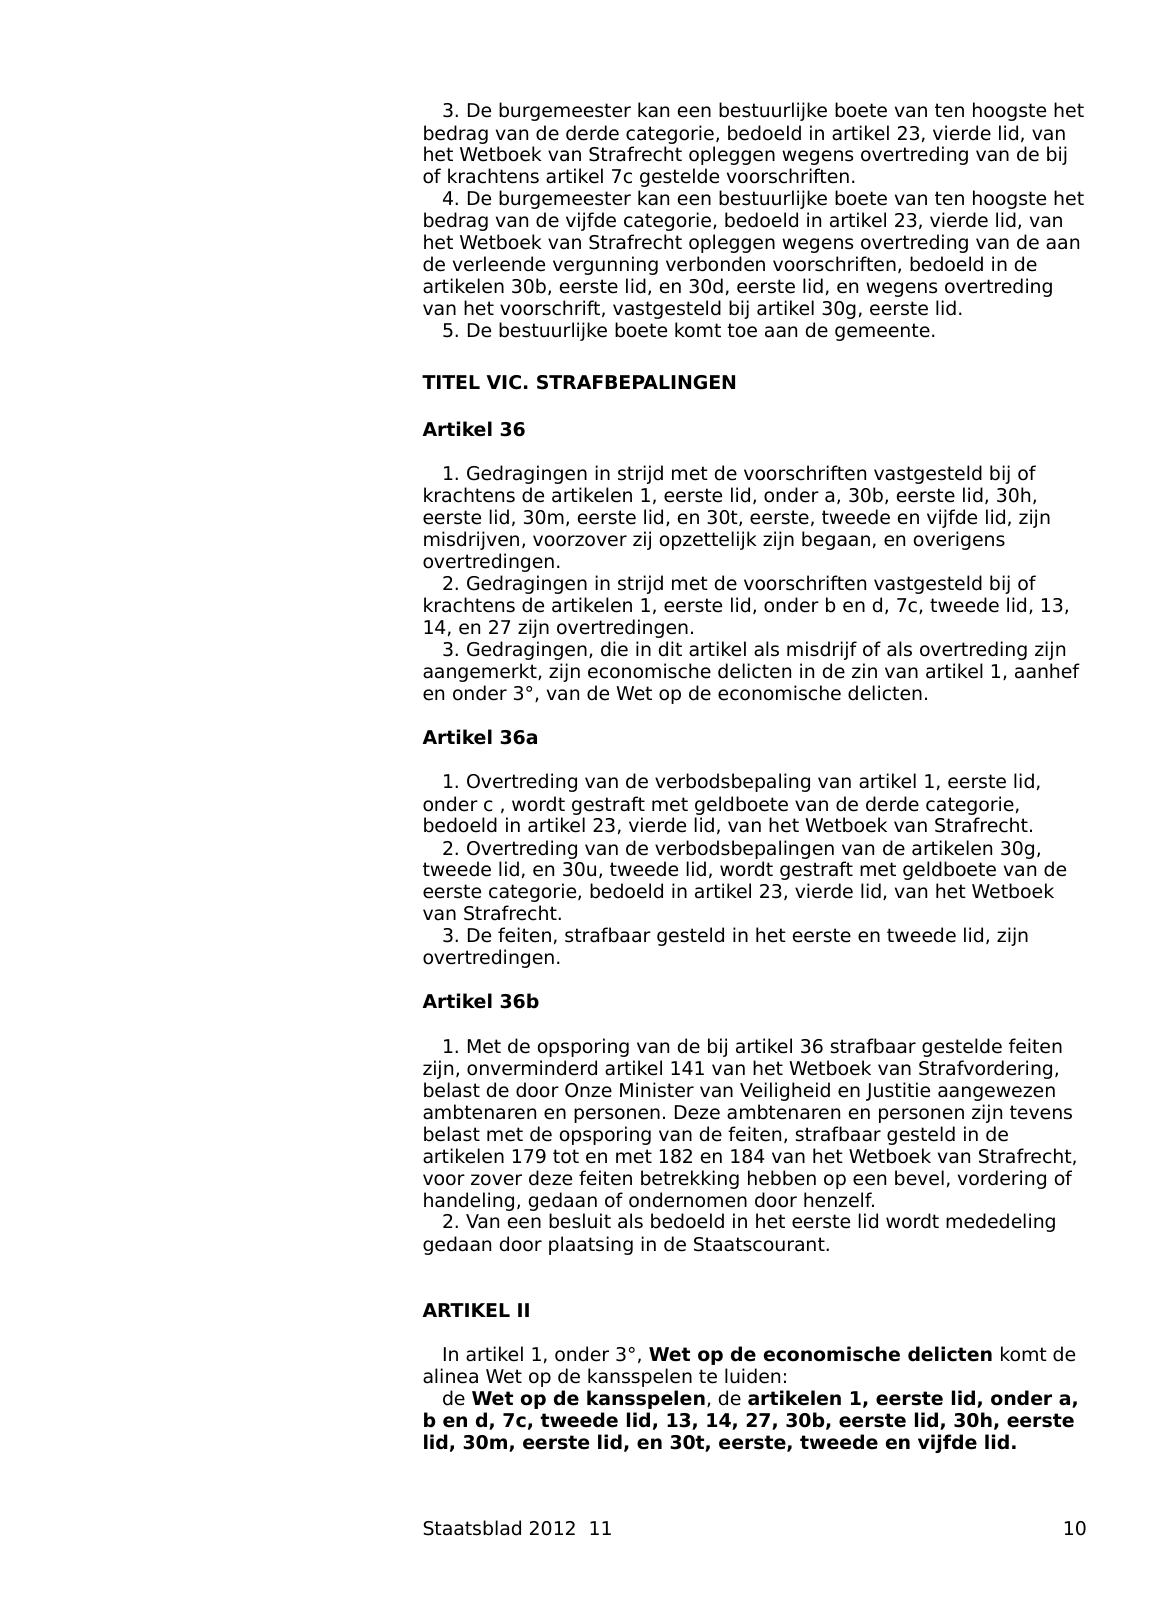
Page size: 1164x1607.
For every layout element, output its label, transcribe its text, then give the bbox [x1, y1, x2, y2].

text 5. De bestuurlijke boete komt toe aan de gemeente. [422, 320, 1087, 342]
text 1. Gedragingen in strijd met de voorschriften vastgesteld bij of krachtens de artikelen 1, eerste lid, onder a, 30b, eerste lid, 30h, eerste lid, 30m, eerste lid, en 30t, eerste, tweede en vijfde lid, zijn misdrijven, voorzover zij opzettelijk zijn begaan, en overigens overtredingen. [422, 463, 1087, 573]
text 3. De feiten, strafbaar gesteld in het eerste en tweede lid, zijn overtredingen. [422, 925, 1087, 969]
subtitle ARTIKEL II [422, 1300, 1087, 1322]
subtitle TITEL VIC. STRAFBEPALINGEN [422, 372, 1087, 394]
subtitle Artikel 36b [422, 991, 1087, 1013]
text In artikel 1, onder 3°, Wet op de economische delicten komt de alinea Wet op de kansspelen te luiden: [422, 1344, 1087, 1388]
text 2. Overtreding van de verbodsbepalingen van de artikelen 30g, tweede lid, en 30u, tweede lid, wordt gestraft met geldboete van de eerste categorie, bedoeld in artikel 23, vierde lid, van het Wetboek van Strafrecht. [422, 837, 1087, 925]
text 1. Met de opsporing van de bij artikel 36 strafbaar gestelde feiten zijn, onverminderd artikel 141 van het Wetboek van Strafvordering, belast de door Onze Minister van Veiligheid en Justitie aangewezen ambtenaren en personen. Deze ambtenaren en personen zijn tevens belast met de opsporing van de feiten, strafbaar gesteld in de artikelen 179 tot en met 182 en 184 van het Wetboek van Strafrecht, voor zover deze feiten betrekking hebben op een bevel, vordering of handeling, gedaan of ondernomen door henzelf. [422, 1036, 1087, 1211]
text 2. Van een besluit als bedoeld in het eerste lid wordt mededeling gedaan door plaatsing in de Staatscourant. [422, 1211, 1087, 1255]
text 1. Overtreding van de verbodsbepaling van artikel 1, eerste lid, onder c , wordt gestraft met geldboete van de derde categorie, bedoeld in artikel 23, vierde lid, van het Wetboek van Strafrecht. [422, 771, 1087, 837]
subtitle Artikel 36a [422, 727, 1087, 749]
text 3. De burgemeester kan een bestuurlijke boete van ten hoogste het bedrag van de derde categorie, bedoeld in artikel 23, vierde lid, van het Wetboek van Strafrecht opleggen wegens overtreding van de bij of krachtens artikel 7c gestelde voorschriften. [422, 100, 1087, 188]
text 4. De burgemeester kan een bestuurlijke boete van ten hoogste het bedrag van de vijfde categorie, bedoeld in artikel 23, vierde lid, van het Wetboek van Strafrecht opleggen wegens overtreding van de aan de verleende vergunning verbonden voorschriften, bedoeld in de artikelen 30b, eerste lid, en 30d, eerste lid, en wegens overtreding van het voorschrift, vastgesteld bij artikel 30g, eerste lid. [422, 188, 1087, 320]
text 2. Gedragingen in strijd met de voorschriften vastgesteld bij of krachtens de artikelen 1, eerste lid, onder b en d, 7c, tweede lid, 13, 14, en 27 zijn overtredingen. [422, 573, 1087, 639]
subtitle Artikel 36 [422, 419, 1087, 441]
text 3. Gedragingen, die in dit artikel als misdrijf of als overtreding zijn aangemerkt, zijn economische delicten in de zin van artikel 1, aanhef en onder 3°, van de Wet op de economische delicten. [422, 639, 1087, 705]
text de Wet op de kansspelen, de artikelen 1, eerste lid, onder a, b en d, 7c, tweede lid, 13, 14, 27, 30b, eerste lid, 30h, eerste lid, 30m, eerste lid, en 30t, eerste, tweede en vijfde lid. [422, 1388, 1087, 1454]
